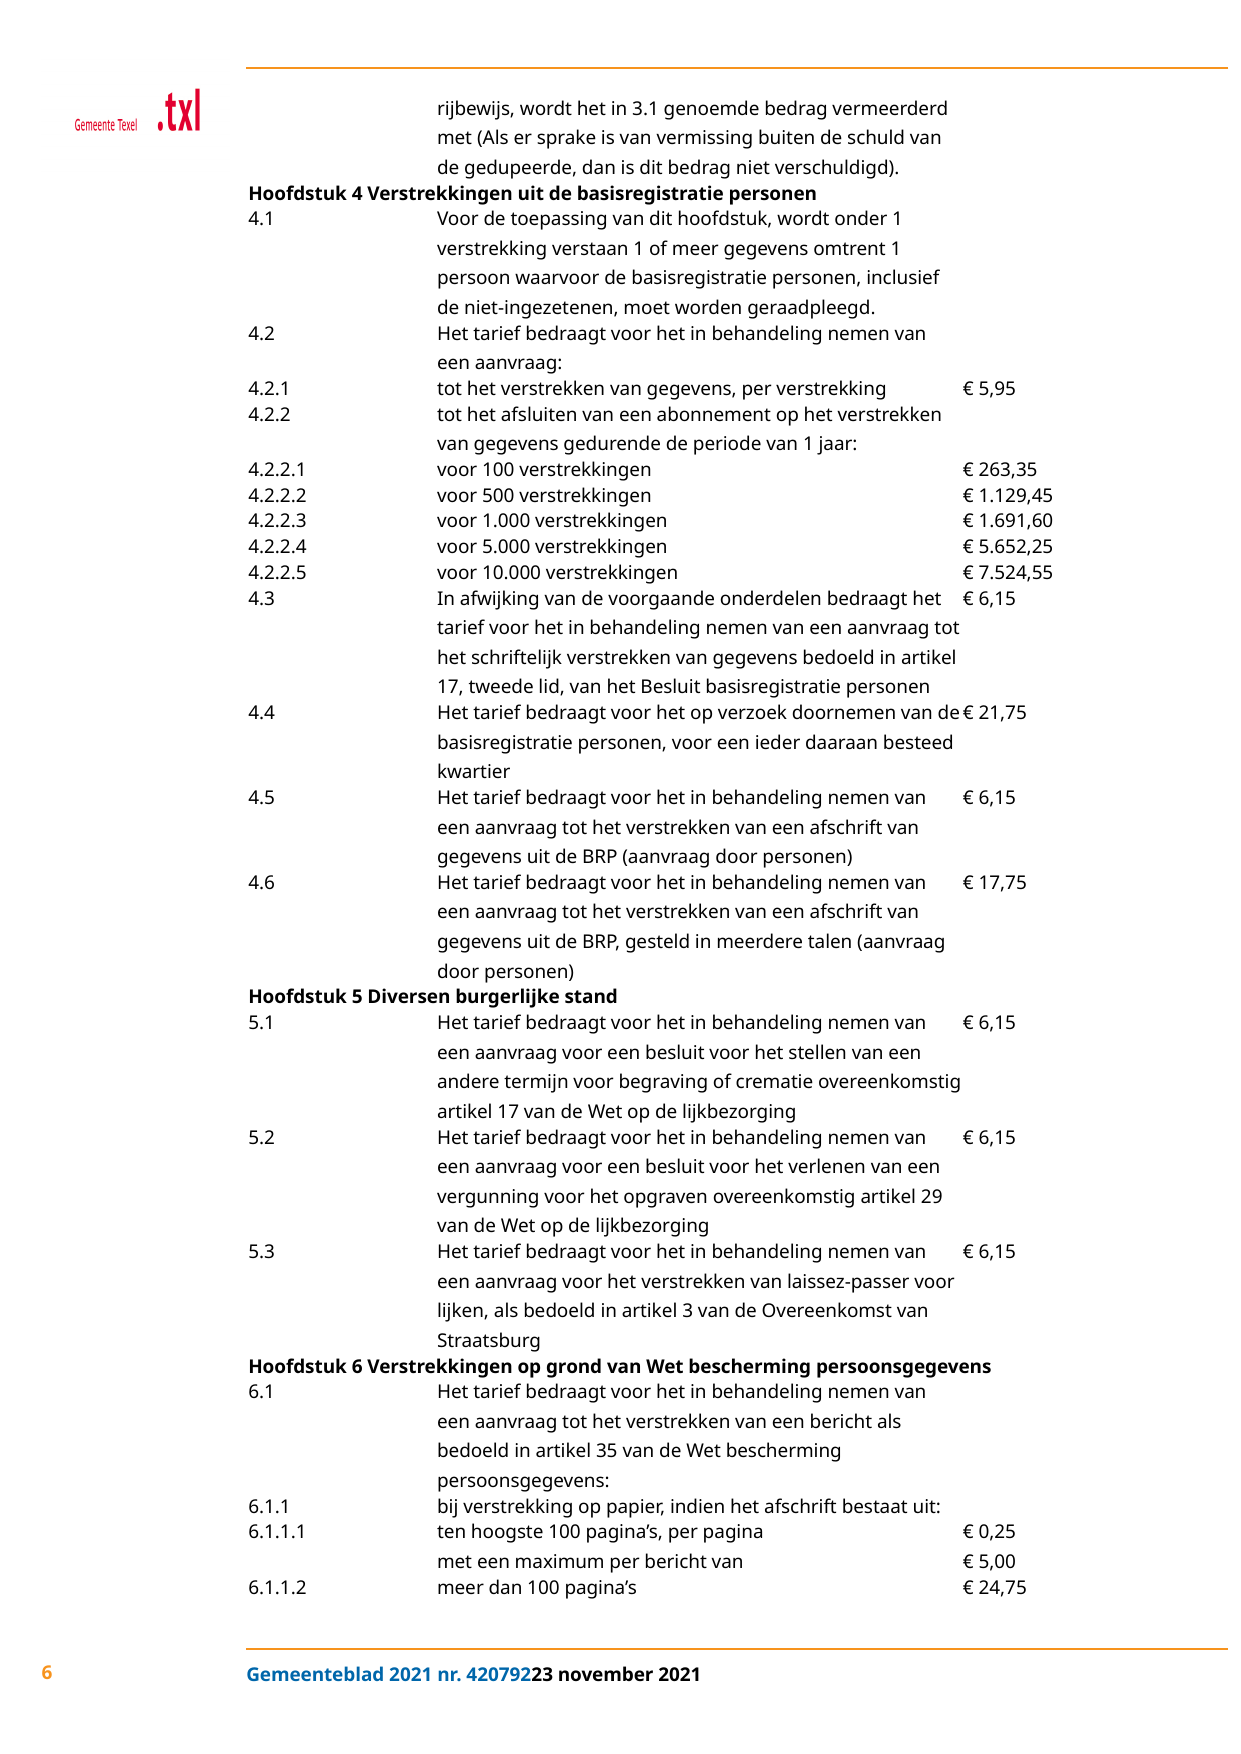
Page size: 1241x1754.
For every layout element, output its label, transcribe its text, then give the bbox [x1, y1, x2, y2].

table_cell 6.1 [248, 1379, 437, 1493]
table_cell [963, 401, 1152, 456]
table_cell Het tarief bedraagt voor het in behandeling nemen van een aanvraag tot het verstrekken van een afschrift van gegevens uit de BRP (aanvraag door personen) [437, 784, 963, 869]
table_cell 4.2.2.2 [248, 482, 437, 508]
table_cell Het tarief bedraagt voor het in behandeling nemen van een aanvraag voor een besluit voor het verlenen van een vergunning voor het opgraven overeenkomstig artikel 29 van de Wet op de lijkbezorging [437, 1124, 963, 1238]
table_cell 6.1.1.1 [248, 1519, 437, 1574]
table_cell Het tarief bedraagt voor het in behandeling nemen van een aanvraag voor een besluit voor het stellen van een andere termijn voor begraving of crematie overeenkomstig artikel 17 van de Wet op de lijkbezorging [437, 1009, 963, 1124]
table_cell € 0,25 € 5,00 [963, 1519, 1152, 1574]
table_cell € 6,15 [963, 585, 1152, 699]
table_cell Het tarief bedraagt voor het in behandeling nemen van een aanvraag tot het verstrekken van een bericht als bedoeld in artikel 35 van de Wet bescherming persoonsgegevens: [437, 1379, 963, 1493]
table_cell tot het afsluiten van een abonnement op het verstrekken van gegevens gedurende de periode van 1 jaar: [437, 401, 963, 456]
table_cell Het tarief bedraagt voor het in behandeling nemen van een aanvraag voor het verstrekken van laissez-passer voor lijken, als bedoeld in artikel 3 van de Overeenkomst van Straatsburg [437, 1238, 963, 1353]
table_cell voor 1.000 verstrekkingen [437, 508, 963, 533]
table_cell € 6,15 [963, 784, 1152, 869]
table_cell € 21,75 [963, 699, 1152, 784]
table_cell voor 10.000 verstrekkingen [437, 559, 963, 585]
table_cell € 24,75 [963, 1574, 1152, 1600]
table_cell € 6,15 [963, 1009, 1152, 1124]
table_cell 4.2.1 [248, 375, 437, 401]
table_cell rijbewijs, wordt het in 3.1 genoemde bedrag vermeerderd met (Als er sprake is van vermissing buiten de schuld van de gedupeerde, dan is dit bedrag niet verschuldigd). [437, 95, 963, 180]
table_cell 6.1.1 [248, 1493, 437, 1519]
table_cell [963, 205, 1152, 320]
table_cell 4.2.2 [248, 401, 437, 456]
table_cell 6.1.1.2 [248, 1574, 437, 1600]
table_cell [963, 1493, 1152, 1519]
table_cell € 6,15 [963, 1124, 1152, 1238]
table_cell [248, 95, 437, 180]
table_cell 5.1 [248, 1009, 437, 1124]
table_cell In afwijking van de voorgaande onderdelen bedraagt het tarief voor het in behandeling nemen van een aanvraag tot het schriftelijk verstrekken van gegevens bedoeld in artikel 17, tweede lid, van het Besluit basisregistratie personen [437, 585, 963, 699]
table_cell € 1.129,45 [963, 482, 1152, 508]
table_cell bij verstrekking op papier, indien het afschrift bestaat uit: [437, 1493, 963, 1519]
table_cell voor 500 verstrekkingen [437, 482, 963, 508]
table_cell € 1.691,60 [963, 508, 1152, 533]
table_cell voor 100 verstrekkingen [437, 456, 963, 482]
table_cell Hoofdstuk 6 Verstrekkingen op grond van Wet bescherming persoonsgegevens [248, 1353, 1152, 1378]
picture [41, 47, 231, 172]
table_cell Voor de toepassing van dit hoofdstuk, wordt onder 1 verstrekking verstaan 1 of meer gegevens omtrent 1 persoon waarvoor de basisregistratie personen, inclusief de niet-ingezetenen, moet worden geraadpleegd. [437, 205, 963, 320]
table_cell meer dan 100 pagina’s [437, 1574, 963, 1600]
table_cell Hoofdstuk 4 Verstrekkingen uit de basisregistratie personen [248, 180, 1152, 205]
table_cell [963, 95, 1152, 180]
table_cell 4.2.2.4 [248, 534, 437, 559]
table_cell 5.3 [248, 1238, 437, 1353]
table_cell 4.2.2.1 [248, 456, 437, 482]
table_cell ten hoogste 100 pagina’s, per pagina met een maximum per bericht van [437, 1519, 963, 1574]
table_cell € 7.524,55 [963, 559, 1152, 585]
table_cell 4.5 [248, 784, 437, 869]
table_cell Het tarief bedraagt voor het op verzoek doornemen van de basisregistratie personen, voor een ieder daaraan besteed kwartier [437, 699, 963, 784]
table_cell 4.2.2.5 [248, 559, 437, 585]
table_cell 4.3 [248, 585, 437, 699]
table_cell Het tarief bedraagt voor het in behandeling nemen van een aanvraag: [437, 320, 963, 375]
table_cell 4.1 [248, 205, 437, 320]
table_cell € 6,15 [963, 1238, 1152, 1353]
table_cell Het tarief bedraagt voor het in behandeling nemen van een aanvraag tot het verstrekken van een afschrift van gegevens uit de BRP, gesteld in meerdere talen (aanvraag door personen) [437, 869, 963, 984]
table_cell € 263,35 [963, 456, 1152, 482]
table_cell [963, 1379, 1152, 1493]
table_cell 4.2 [248, 320, 437, 375]
table_cell Hoofdstuk 5 Diversen burgerlijke stand [248, 984, 1152, 1009]
table_cell voor 5.000 verstrekkingen [437, 534, 963, 559]
table_cell € 5,95 [963, 375, 1152, 401]
table_cell 4.6 [248, 869, 437, 984]
table_cell € 17,75 [963, 869, 1152, 984]
table_cell 4.2.2.3 [248, 508, 437, 533]
table_cell 4.4 [248, 699, 437, 784]
table_cell 5.2 [248, 1124, 437, 1238]
table_cell € 5.652,25 [963, 534, 1152, 559]
table_cell tot het verstrekken van gegevens, per verstrekking [437, 375, 963, 401]
table_cell [963, 320, 1152, 375]
